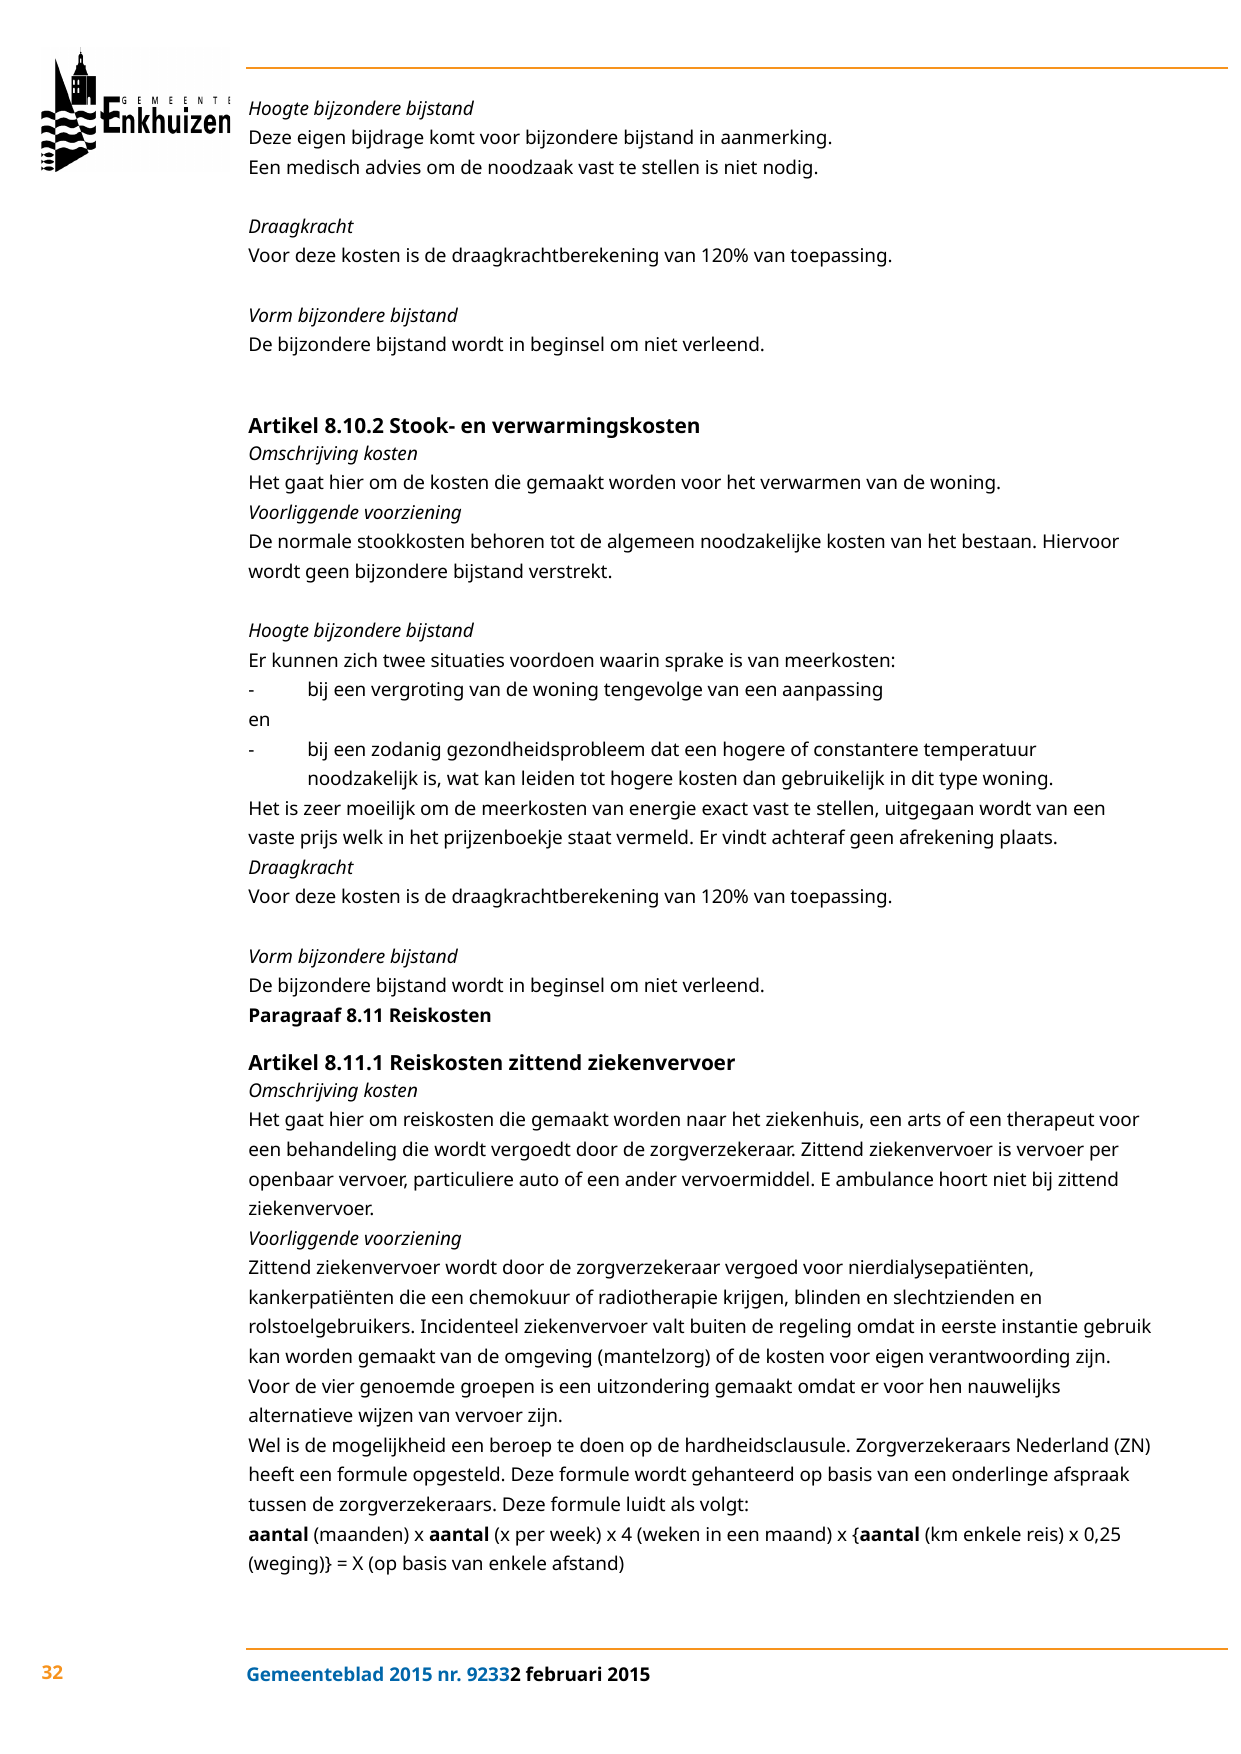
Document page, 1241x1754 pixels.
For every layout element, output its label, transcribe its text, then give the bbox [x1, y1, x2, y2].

text Het gaat hier om de kosten die gemaakt worden voor het verwarmen van de woning. [248, 469, 1152, 495]
text Hoogte bijzondere bijstand [248, 617, 1152, 643]
text De normale stookkosten behoren tot de algemeen noodzakelijke kosten van het bestaan. Hiervoor wordt geen bijzondere bijstand verstrekt. [248, 529, 1152, 584]
text Een medisch advies om de noodzaak vast te stellen is niet nodig. [248, 154, 1152, 180]
text Wel is de mogelijkheid een beroep te doen op de hardheidsclausule. Zorgverzekeraars Nederland (ZN) heeft een formule opgesteld. Deze formule wordt gehanteerd op basis van een onderlinge afspraak tussen de zorgverzekeraars. Deze formule luidt als volgt: [248, 1432, 1152, 1517]
text De bijzondere bijstand wordt in beginsel om niet verleend. [248, 331, 1152, 357]
text Draagkracht [248, 213, 1152, 239]
text Draagkracht [248, 854, 1152, 880]
text aantal (maanden) x aantal (x per week) x 4 (weken in een maand) x {aantal (km enkele reis) x 0,25 (weging)} = X (op basis van enkele afstand) [248, 1521, 1152, 1576]
text Voor deze kosten is de draagkrachtberekening van 120% van toepassing. [248, 243, 1152, 268]
list bij een zodanig gezondheidsprobleem dat een hogere of constantere temperatuur noodzakelijk is, wat kan leiden tot hogere kosten dan gebruikelijk in dit type woning. [248, 736, 1152, 791]
text Paragraaf 8.11 Reiskosten [248, 1002, 1152, 1028]
text Omschrijving kosten [248, 440, 1152, 466]
text Voor deze kosten is de draagkrachtberekening van 120% van toepassing. [248, 884, 1152, 909]
text Zittend ziekenvervoer wordt door de zorgverzekeraar vergoed voor nierdialysepatiënten, kankerpatiënten die een chemokuur of radiotherapie krijgen, blinden en slechtzienden en rolstoelgebruikers. Incidenteel ziekenvervoer valt buiten de regeling omdat in eerste instantie gebruik kan worden gemaakt van de omgeving (mantelzorg) of de kosten voor eigen verantwoording zijn. Voor de vier genoemde groepen is een uitzondering gemaakt omdat er voor hen nauwelijks alternatieve wijzen van vervoer zijn. [248, 1254, 1152, 1428]
text Deze eigen bijdrage komt voor bijzondere bijstand in aanmerking. [248, 124, 1152, 150]
text Het is zeer moeilijk om de meerkosten van energie exact vast te stellen, uitgegaan wordt van een vaste prijs welk in het prijzenboekje staat vermeld. Er vindt achteraf geen afrekening plaats. [248, 795, 1152, 850]
text en [248, 706, 1152, 732]
text Hoogte bijzondere bijstand [248, 95, 1152, 121]
text Artikel 8.10.2 Stook- en verwarmingskosten [248, 411, 1152, 440]
text Voorliggende voorziening [248, 499, 1152, 525]
picture [41, 47, 231, 172]
text De bijzondere bijstand wordt in beginsel om niet verleend. [248, 972, 1152, 998]
text Artikel 8.11.1 Reiskosten zittend ziekenvervoer [248, 1048, 1152, 1077]
list bij een vergroting van de woning tengevolge van een aanpassing [248, 677, 1152, 702]
text Er kunnen zich twee situaties voordoen waarin sprake is van meerkosten: [248, 647, 1152, 673]
text Vorm bijzondere bijstand [248, 943, 1152, 968]
text Omschrijving kosten [248, 1077, 1152, 1103]
text Het gaat hier om reiskosten die gemaakt worden naar het ziekenhuis, een arts of een therapeut voor een behandeling die wordt vergoedt door de zorgverzekeraar. Zittend ziekenvervoer is vervoer per openbaar vervoer, particuliere auto of een ander vervoermiddel. E ambulance hoort niet bij zittend ziekenvervoer. [248, 1107, 1152, 1221]
text Vorm bijzondere bijstand [248, 302, 1152, 328]
text Voorliggende voorziening [248, 1225, 1152, 1251]
